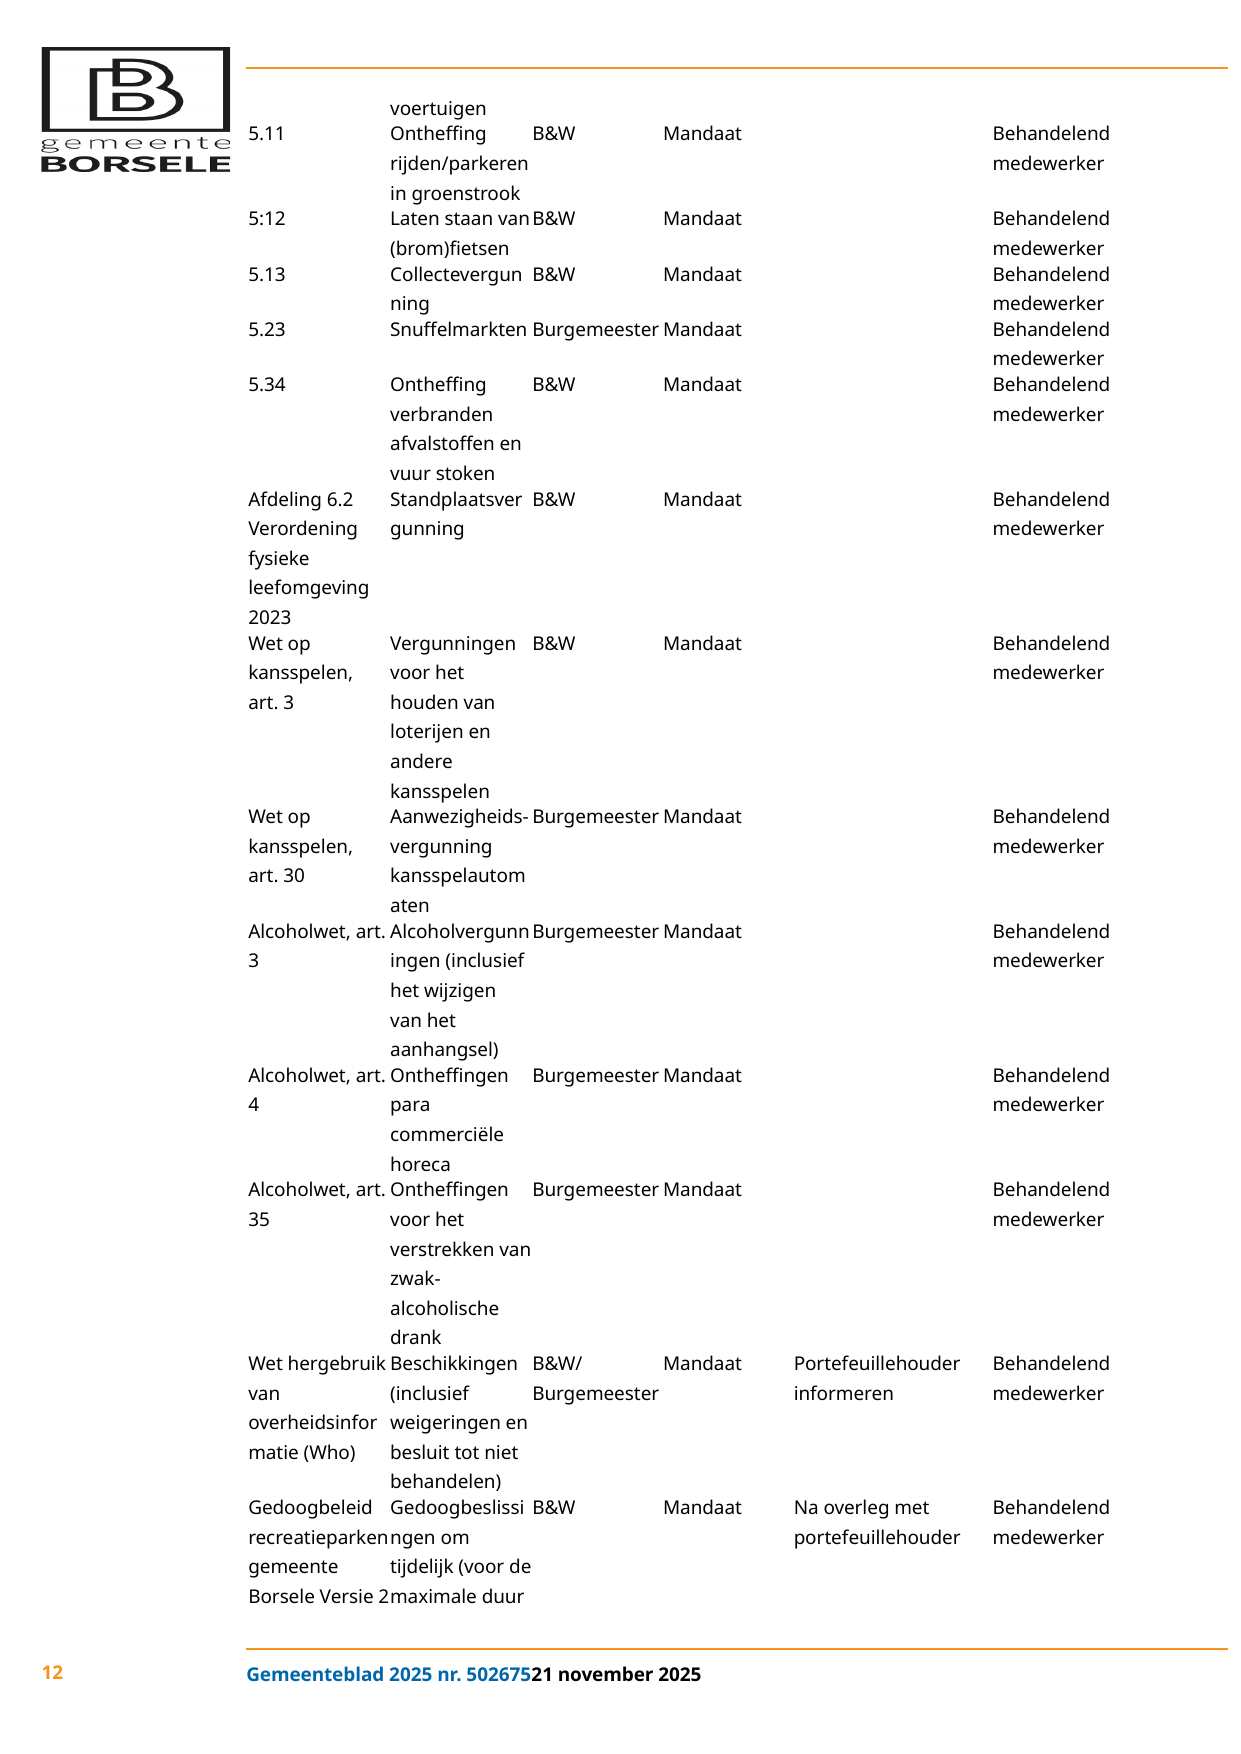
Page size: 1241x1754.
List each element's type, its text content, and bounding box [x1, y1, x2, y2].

table_cell [794, 261, 992, 316]
table_cell Mandaat [663, 261, 793, 316]
table_cell Portefeuillehouder informeren [794, 1350, 992, 1494]
table_cell Snuffelmarkten [390, 316, 532, 371]
table_cell Behandelend medewerker [993, 371, 1152, 486]
table_cell Mandaat [663, 1177, 793, 1350]
table_cell Collectevergunning [390, 261, 532, 316]
table_cell Afdeling 6.2 Verordening fysieke leefomgeving 2023 [248, 486, 390, 630]
table_cell Mandaat [663, 205, 793, 261]
table_cell B&W [532, 1494, 663, 1609]
table_cell 5.13 [248, 261, 390, 316]
table_cell 5.23 [248, 316, 390, 371]
table_cell Beschikkingen (inclusief weigeringen en besluit tot niet behandelen) [390, 1350, 532, 1494]
table_cell [794, 205, 992, 261]
table_cell Ontheffingen para commerciële horeca [390, 1062, 532, 1177]
picture [41, 47, 231, 172]
table_cell Burgemeester [532, 1177, 663, 1350]
table_cell Ontheffing verbranden afvalstoffen en vuur stoken [390, 371, 532, 486]
table_cell Wet hergebruik van overheidsinformatie (Who) [248, 1350, 390, 1494]
table_cell Behandelend medewerker [993, 630, 1152, 803]
table_cell Gedoogbeslissingen om tijdelijk (voor de maximale duur [390, 1494, 532, 1609]
table_cell [794, 371, 992, 486]
table_cell Behandelend medewerker [993, 205, 1152, 261]
table_cell Behandelend medewerker [993, 1350, 1152, 1494]
table_cell B&W [532, 261, 663, 316]
table_cell 5.11 [248, 121, 390, 205]
table_cell Alcoholwet, art. 4 [248, 1062, 390, 1177]
table_cell Mandaat [663, 1494, 793, 1609]
table_cell Alcoholvergunningen (inclusief het wijzigen van het aanhangsel) [390, 918, 532, 1062]
table_cell Burgemeester [532, 1062, 663, 1177]
table_cell Wet op kansspelen, art. 3 [248, 630, 390, 803]
table_cell Ontheffing rijden/parkeren in groenstrook [390, 121, 532, 205]
table_cell [993, 95, 1152, 121]
table_cell Na overleg met portefeuillehouder [794, 1494, 992, 1609]
table_cell B&W [532, 486, 663, 630]
table_cell 5.34 [248, 371, 390, 486]
table_cell B&W [532, 630, 663, 803]
table_cell [248, 95, 390, 121]
table_cell [532, 95, 663, 121]
table_cell Laten staan van (brom)fietsen [390, 205, 532, 261]
table_cell Behandelend medewerker [993, 804, 1152, 918]
table_cell Behandelend medewerker [993, 121, 1152, 205]
table_cell [663, 95, 793, 121]
table_cell Ontheffingen voor het verstrekken van zwak-alcoholische drank [390, 1177, 532, 1350]
table_cell B&W/ Burgemeester [532, 1350, 663, 1494]
table_cell Mandaat [663, 804, 793, 918]
table_cell Behandelend medewerker [993, 1062, 1152, 1177]
table_cell Mandaat [663, 316, 793, 371]
table_cell [794, 316, 992, 371]
table_cell B&W [532, 205, 663, 261]
table_cell Behandelend medewerker [993, 486, 1152, 630]
table_cell Behandelend medewerker [993, 316, 1152, 371]
table_cell Standplaatsvergunning [390, 486, 532, 630]
table_cell Mandaat [663, 918, 793, 1062]
table_cell Mandaat [663, 486, 793, 630]
table_cell Mandaat [663, 1062, 793, 1177]
table_cell B&W [532, 121, 663, 205]
table_cell [794, 918, 992, 1062]
table_cell 5:12 [248, 205, 390, 261]
table_cell Burgemeester [532, 316, 663, 371]
table_cell Behandelend medewerker [993, 1177, 1152, 1350]
table_cell Mandaat [663, 630, 793, 803]
table_cell Gedoogbeleid recreatieparken gemeente Borsele Versie 2 [248, 1494, 390, 1609]
table_cell Mandaat [663, 1350, 793, 1494]
table_cell Alcoholwet, art. 3 [248, 918, 390, 1062]
table_cell [794, 121, 992, 205]
table_cell Alcoholwet, art. 35 [248, 1177, 390, 1350]
table_cell Vergunningen voor het houden van loterijen en andere kansspelen [390, 630, 532, 803]
table_cell [794, 630, 992, 803]
table_cell [794, 804, 992, 918]
table_cell Behandelend medewerker [993, 1494, 1152, 1609]
table_cell Burgemeester [532, 804, 663, 918]
table_cell [794, 1177, 992, 1350]
table_cell Mandaat [663, 371, 793, 486]
table_cell [794, 1062, 992, 1177]
table_cell Behandelend medewerker [993, 261, 1152, 316]
table_cell [794, 95, 992, 121]
table_cell B&W [532, 371, 663, 486]
table_cell Burgemeester [532, 918, 663, 1062]
table_cell Behandelend medewerker [993, 918, 1152, 1062]
table_cell voertuigen [390, 95, 532, 121]
table_cell Aanwezigheids- vergunning kansspelautomaten [390, 804, 532, 918]
table_cell Wet op kansspelen, art. 30 [248, 804, 390, 918]
table_cell Mandaat [663, 121, 793, 205]
table_cell [794, 486, 992, 630]
